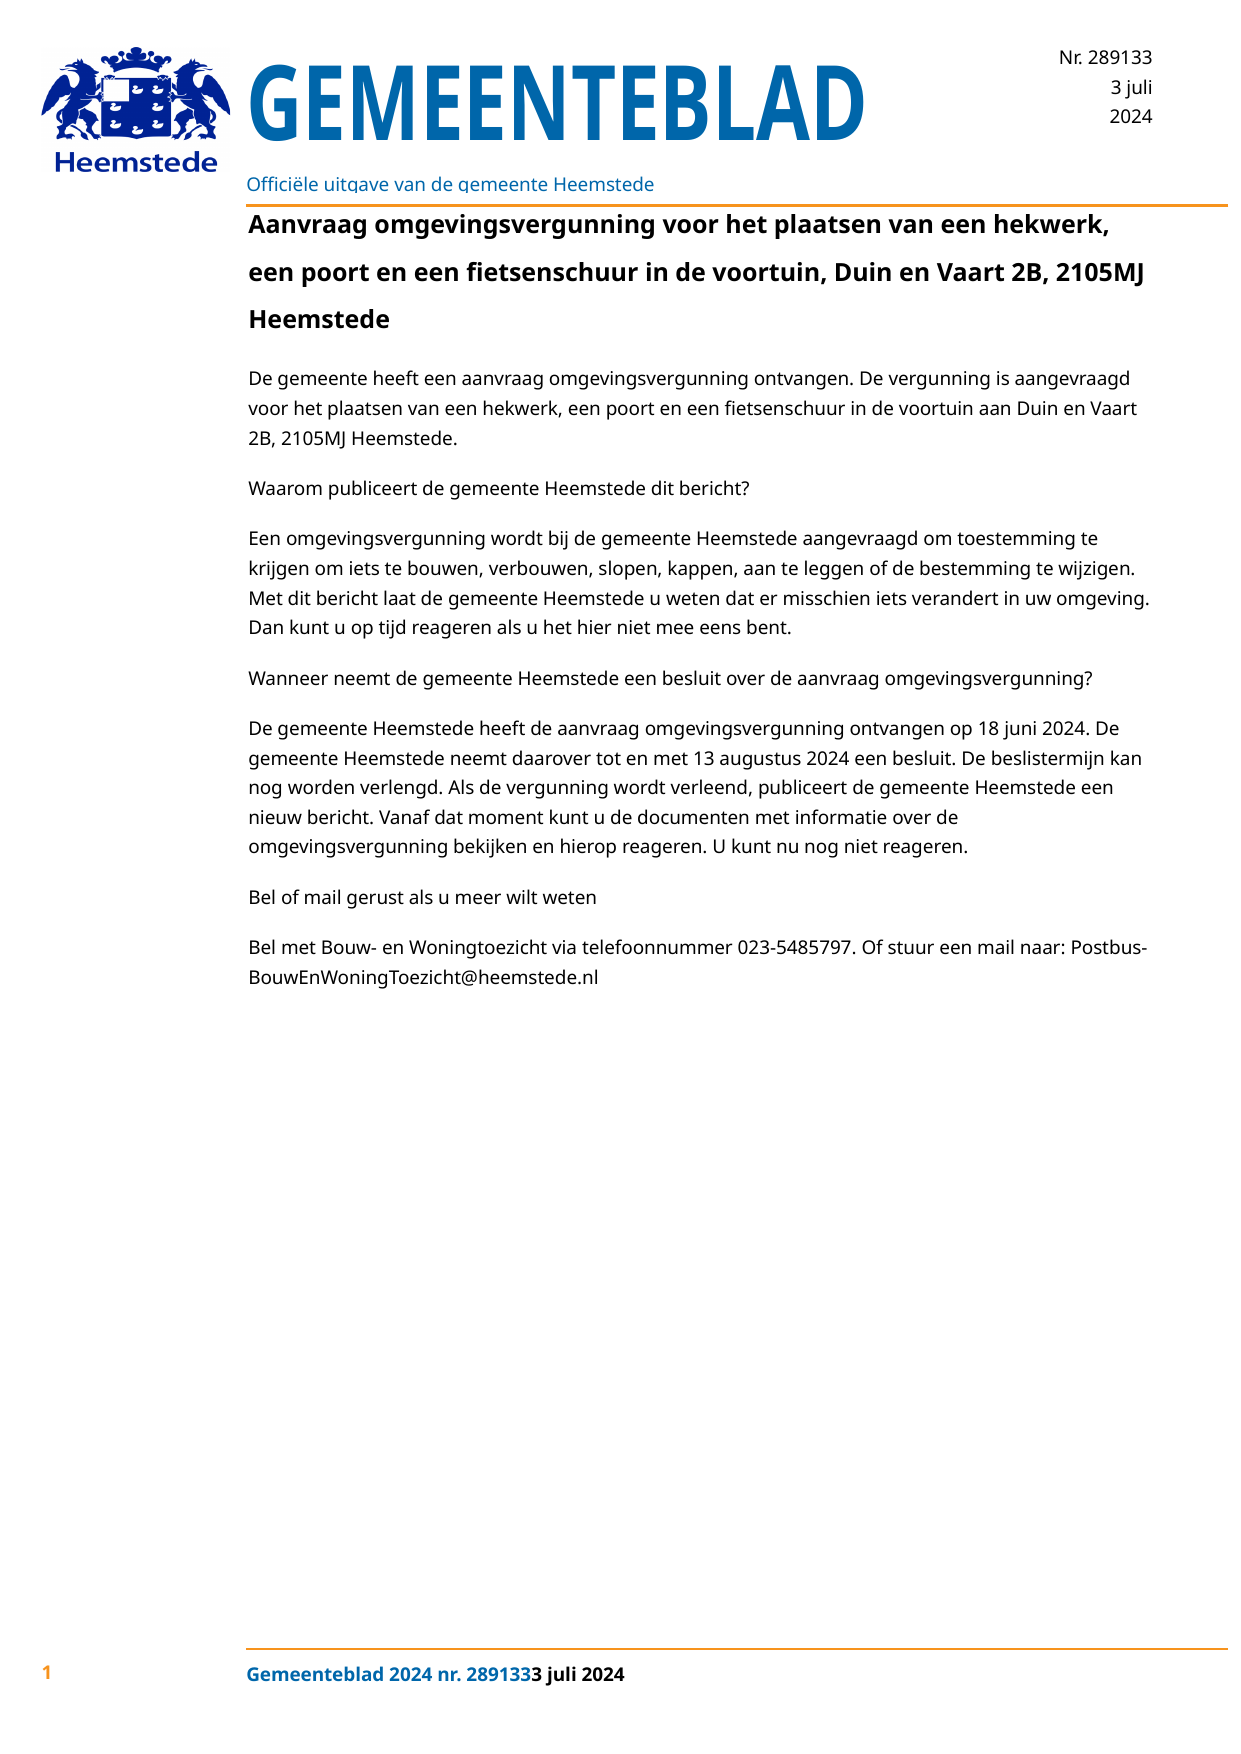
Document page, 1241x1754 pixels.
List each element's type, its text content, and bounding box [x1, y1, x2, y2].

text De gemeente heeft een aanvraag omgevingsvergunning ontvangen. De vergunning is aangevraagd voor het plaatsen van een hekwerk, een poort en een fietsenschuur in de voortuin aan Duin en Vaart 2B, 2105MJ Heemstede. [248, 366, 1152, 450]
text Wanneer neemt de gemeente Heemstede een besluit over de aanvraag omgevingsvergunning? [248, 665, 1152, 690]
text Bel of mail gerust als u meer wilt weten [248, 884, 1152, 909]
text Bel met Bouw- en Woningtoezicht via telefoonnummer 023-5485797. Of stuur een mail naar: Postbus-BouwEnWoningToezicht@heemstede.nl [248, 934, 1152, 989]
text Aanvraag omgevingsvergunning voor het plaatsen van een hekwerk, een poort en een fietsenschuur in de voortuin, Duin en Vaart 2B, 2105MJ Heemstede [248, 207, 1152, 336]
text Waarom publiceert de gemeente Heemstede dit bericht? [248, 475, 1152, 501]
text De gemeente Heemstede heeft de aanvraag omgevingsvergunning ontvangen op 18 juni 2024. De gemeente Heemstede neemt daarover tot en met 13 augustus 2024 een besluit. De beslistermijn kan nog worden verlengd. Als de vergunning wordt verleend, publiceert de gemeente Heemstede een nieuw bericht. Vanaf dat moment kunt u de documenten met informatie over de omgevingsvergunning bekijken en hierop reageren. U kunt nu nog niet reageren. [248, 715, 1152, 859]
text Een omgevingsvergunning wordt bij de gemeente Heemstede aangevraagd om toestemming te krijgen om iets te bouwen, verbouwen, slopen, kappen, aan te leggen of de bestemming te wijzigen. Met dit bericht laat de gemeente Heemstede u weten dat er misschien iets verandert in uw omgeving. Dan kunt u op tijd reageren als u het hier niet mee eens bent. [248, 526, 1152, 640]
picture [41, 47, 231, 172]
